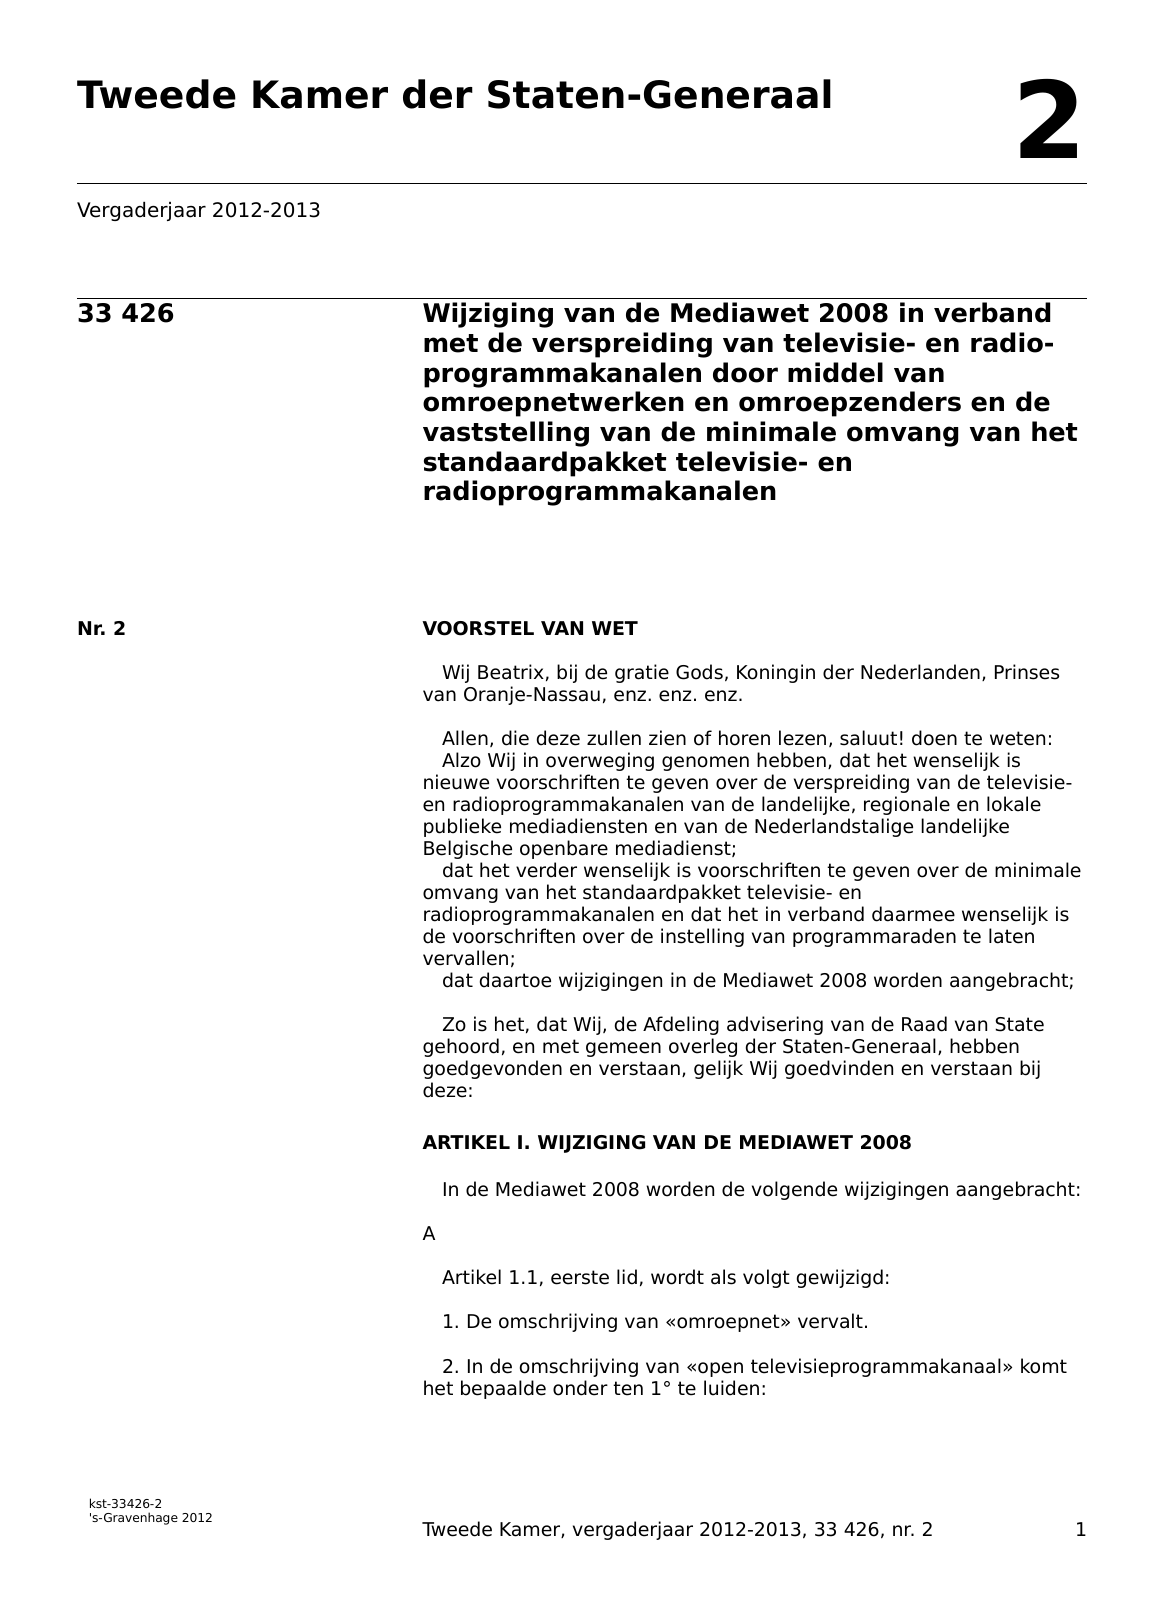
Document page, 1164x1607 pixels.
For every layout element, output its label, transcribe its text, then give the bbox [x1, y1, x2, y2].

subtitle ARTIKEL I. WIJZIGING VAN DE MEDIAWET 2008 [422, 1132, 1087, 1154]
text Zo is het, dat Wij, de Afdeling advisering van de Raad van State gehoord, en met gemeen overleg der Staten-Generaal, hebben goedgevonden en verstaan, gelijk Wij goedvinden en verstaan bij deze: [422, 1014, 1087, 1102]
text In de Mediawet 2008 worden de volgende wijzigingen aangebracht: [422, 1179, 1087, 1201]
table_header Tweede Kamer der Staten-Generaal [77, 59, 886, 183]
text Wij Beatrix, bij de gratie Gods, Koningin der Nederlanden, Prinses van Oranje-Nassau, enz. enz. enz. [422, 662, 1087, 706]
text kst-33426-2 [88, 1497, 323, 1511]
text A [422, 1223, 1087, 1245]
text 1. De omschrijving van «omroepnet» vervalt. [422, 1311, 1087, 1333]
table_header 2 [886, 59, 1087, 183]
subtitle Nr. 2 VOORSTEL VAN WET [77, 618, 1087, 640]
text Artikel 1.1, eerste lid, wordt als volgt gewijzigd: [422, 1267, 1087, 1289]
text dat het verder wenselijk is voorschriften te geven over de minimale omvang van het standaardpakket televisie- en radioprogrammakanalen en dat het in verband daarmee wenselijk is de voorschriften over de instelling van programmaraden te laten vervallen; [422, 860, 1087, 970]
text 's-Gravenhage 2012 [88, 1511, 323, 1525]
text Allen, die deze zullen zien of horen lezen, saluut! doen te weten: [422, 728, 1087, 750]
text 2. In de omschrijving van «open televisieprogrammakanaal» komt het bepaalde onder ten 1° te luiden: [422, 1356, 1087, 1399]
text dat daartoe wijzigingen in de Mediawet 2008 worden aangebracht; [422, 970, 1087, 992]
subtitle 33 426 Wijziging van de Mediawet 2008 in verband met de verspreiding van televisie- en radio- programmakanalen door middel van omroepnetwerken en omroepzenders en de vaststelling van de minimale omvang van het standaardpakket televisie- en radioprogrammakanalen [77, 299, 1087, 507]
text Alzo Wij in overweging genomen hebben, dat het wenselijk is nieuwe voorschriften te geven over de verspreiding van de televisie- en radioprogrammakanalen van de landelijke, regionale en lokale publieke mediadiensten en van de Nederlandstalige landelijke Belgische openbare mediadienst; [422, 750, 1087, 860]
table_cell Vergaderjaar 2012-2013 [77, 184, 1087, 298]
